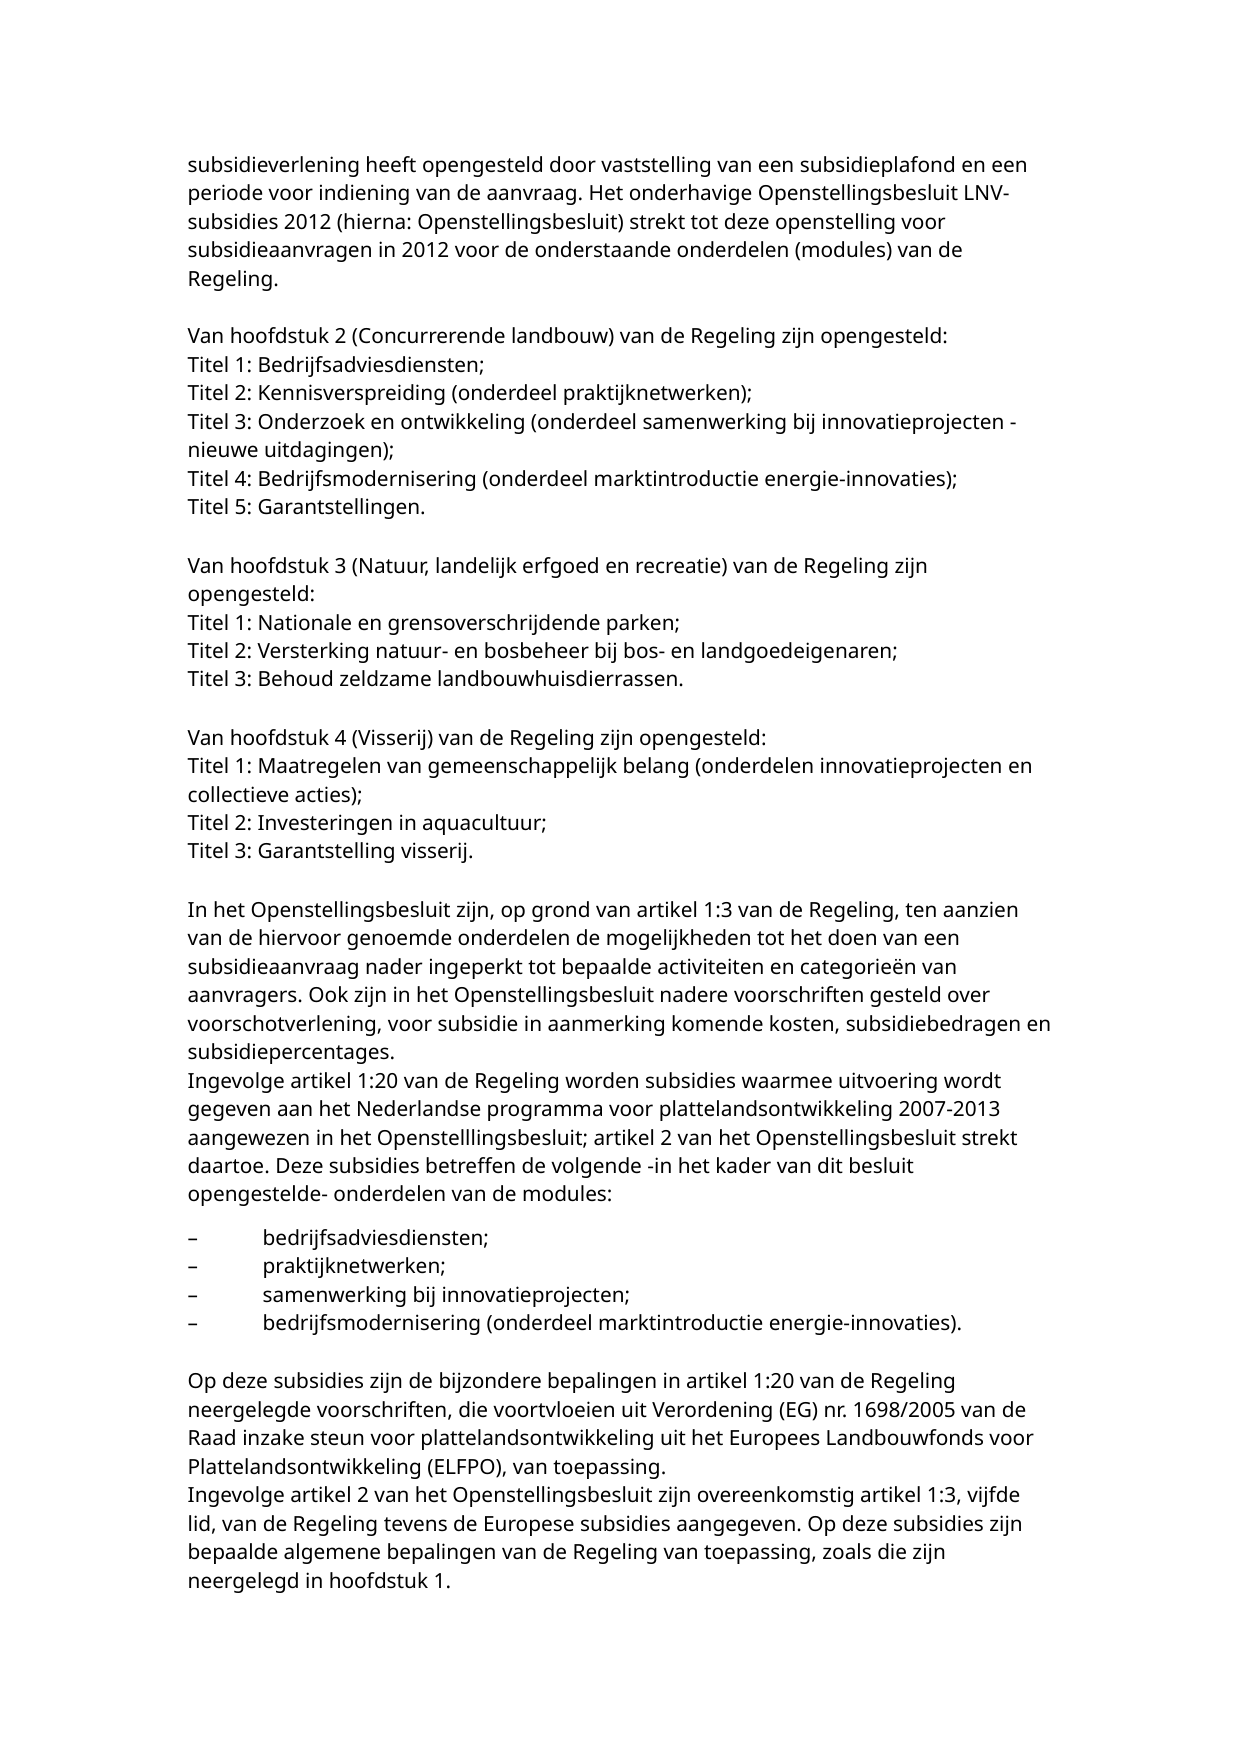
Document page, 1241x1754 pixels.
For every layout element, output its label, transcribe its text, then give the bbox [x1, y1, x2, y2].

text Titel 1: Maatregelen van gemeenschappelijk belang (onderdelen innovatieprojecten en collectieve acties); [187, 751, 1053, 808]
text Van hoofdstuk 2 (Concurrerende landbouw) van de Regeling zijn opengesteld: [187, 322, 1053, 350]
text Titel 1: Nationale en grensoverschrijdende parken; [187, 608, 1053, 636]
text Ingevolge artikel 2 van het Openstellingsbesluit zijn overeenkomstig artikel 1:3, vijfde lid, van de Regeling tevens de Europese subsidies aangegeven. Op deze subsidies zijn bepaalde algemene bepalingen van de Regeling van toepassing, zoals die zijn neergelegd in hoofdstuk 1. [187, 1480, 1053, 1594]
text Titel 2: Versterking natuur- en bosbeheer bij bos- en landgoedeigenaren; [187, 636, 1053, 664]
text Titel 2: Kennisverspreiding (onderdeel praktijknetwerken); [187, 378, 1053, 407]
list samenwerking bij innovatieprojecten; [187, 1280, 1053, 1308]
text Van hoofdstuk 3 (Natuur, landelijk erfgoed en recreatie) van de Regeling zijn opengesteld: [187, 551, 1053, 608]
list bedrijfsmodernisering (onderdeel marktintroductie energie-innovaties). [187, 1308, 1053, 1337]
list praktijknetwerken; [187, 1251, 1053, 1280]
text Titel 4: Bedrijfsmodernisering (onderdeel marktintroductie energie-innovaties); [187, 464, 1053, 492]
text Titel 3: Behoud zeldzame landbouwhuisdierrassen. [187, 664, 1053, 693]
list bedrijfsadviesdiensten; [187, 1223, 1053, 1251]
text subsidieverlening heeft opengesteld door vaststelling van een subsidieplafond en een periode voor indiening van de aanvraag. Het onderhavige Openstellingsbesluit LNV-subsidies 2012 (hierna: Openstellingsbesluit) strekt tot deze openstelling voor subsidieaanvragen in 2012 voor de onderstaande onderdelen (modules) van de Regeling. [187, 150, 1053, 292]
text Ingevolge artikel 1:20 van de Regeling worden subsidies waarmee uitvoering wordt gegeven aan het Nederlandse programma voor plattelandsontwikkeling 2007-2013 aangewezen in het Openstelllingsbesluit; artikel 2 van het Openstellingsbesluit strekt daartoe. Deze subsidies betreffen de volgende -in het kader van dit besluit opengestelde- onderdelen van de modules: [187, 1066, 1053, 1208]
text Op deze subsidies zijn de bijzondere bepalingen in artikel 1:20 van de Regeling neergelegde voorschriften, die voortvloeien uit Verordening (EG) nr. 1698/2005 van de Raad inzake steun voor plattelandsontwikkeling uit het Europees Landbouwfonds voor Plattelandsontwikkeling (ELFPO), van toepassing. [187, 1367, 1053, 1480]
text In het Openstellingsbesluit zijn, op grond van artikel 1:3 van de Regeling, ten aanzien van de hiervoor genoemde onderdelen de mogelijkheden tot het doen van een subsidieaanvraag nader ingeperkt tot bepaalde activiteiten en categorieën van aanvragers. Ook zijn in het Openstellingsbesluit nadere voorschriften gesteld over voorschotverlening, voor subsidie in aanmerking komende kosten, subsidiebedragen en subsidiepercentages. [187, 895, 1053, 1066]
text Titel 3: Garantstelling visserij. [187, 837, 1053, 865]
text Titel 1: Bedrijfsadviesdiensten; [187, 350, 1053, 378]
text Titel 2: Investeringen in aquacultuur; [187, 808, 1053, 837]
text Titel 3: Onderzoek en ontwikkeling (onderdeel samenwerking bij innovatieprojecten - nieuwe uitdagingen); [187, 407, 1053, 464]
text Titel 5: Garantstellingen. [187, 492, 1053, 521]
text Van hoofdstuk 4 (Visserij) van de Regeling zijn opengesteld: [187, 723, 1053, 751]
